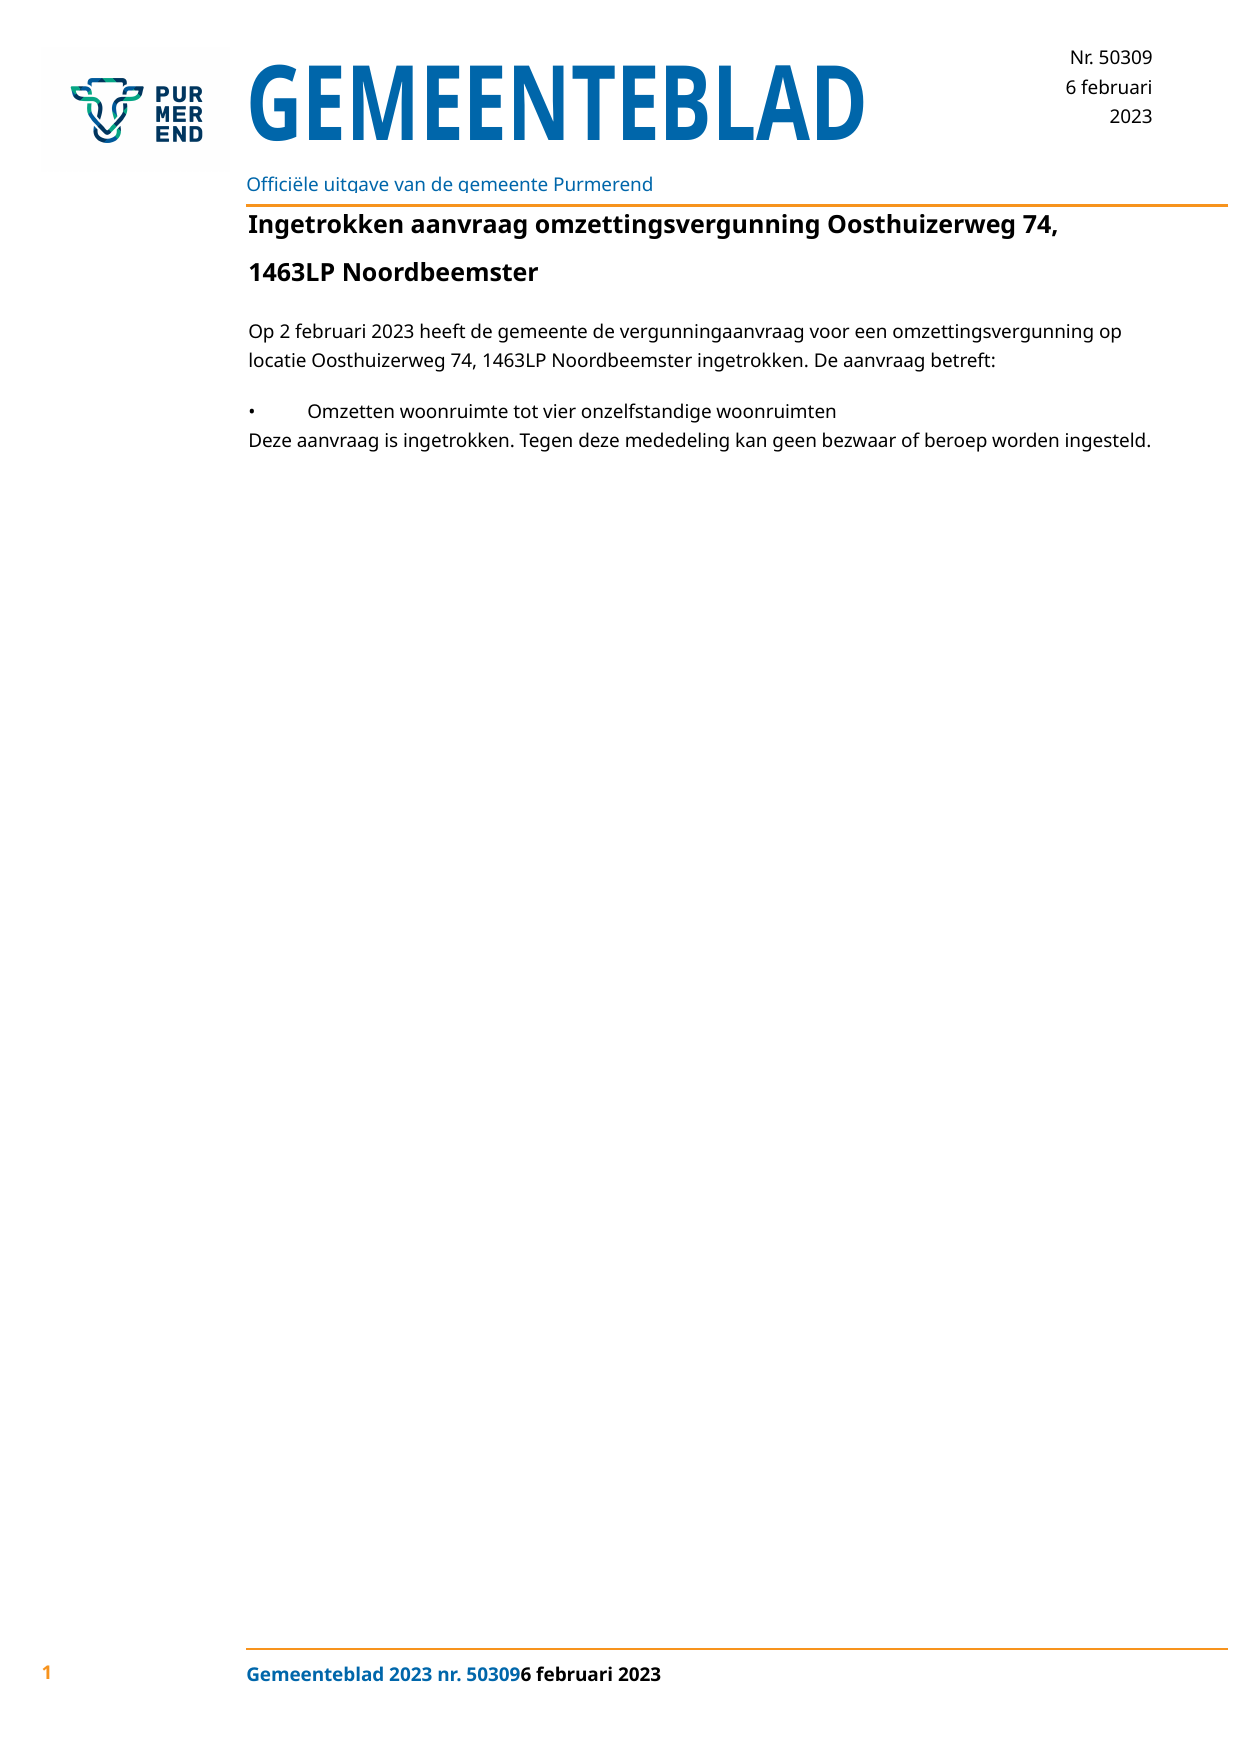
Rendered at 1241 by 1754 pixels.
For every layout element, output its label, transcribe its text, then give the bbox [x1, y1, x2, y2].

list Omzetten woonruimte tot vier onzelfstandige woonruimten [248, 398, 1152, 424]
text Ingetrokken aanvraag omzettingsvergunning Oosthuizerweg 74, 1463LP Noordbeemster [248, 207, 1152, 288]
text Deze aanvraag is ingetrokken. Tegen deze mededeling kan geen bezwaar of beroep worden ingesteld. [248, 427, 1152, 453]
text Op 2 februari 2023 heeft de gemeente de vergunningaanvraag voor een omzettingsvergunning op locatie Oosthuizerweg 74, 1463LP Noordbeemster ingetrokken. De aanvraag betreft: [248, 318, 1152, 373]
picture [41, 47, 231, 172]
